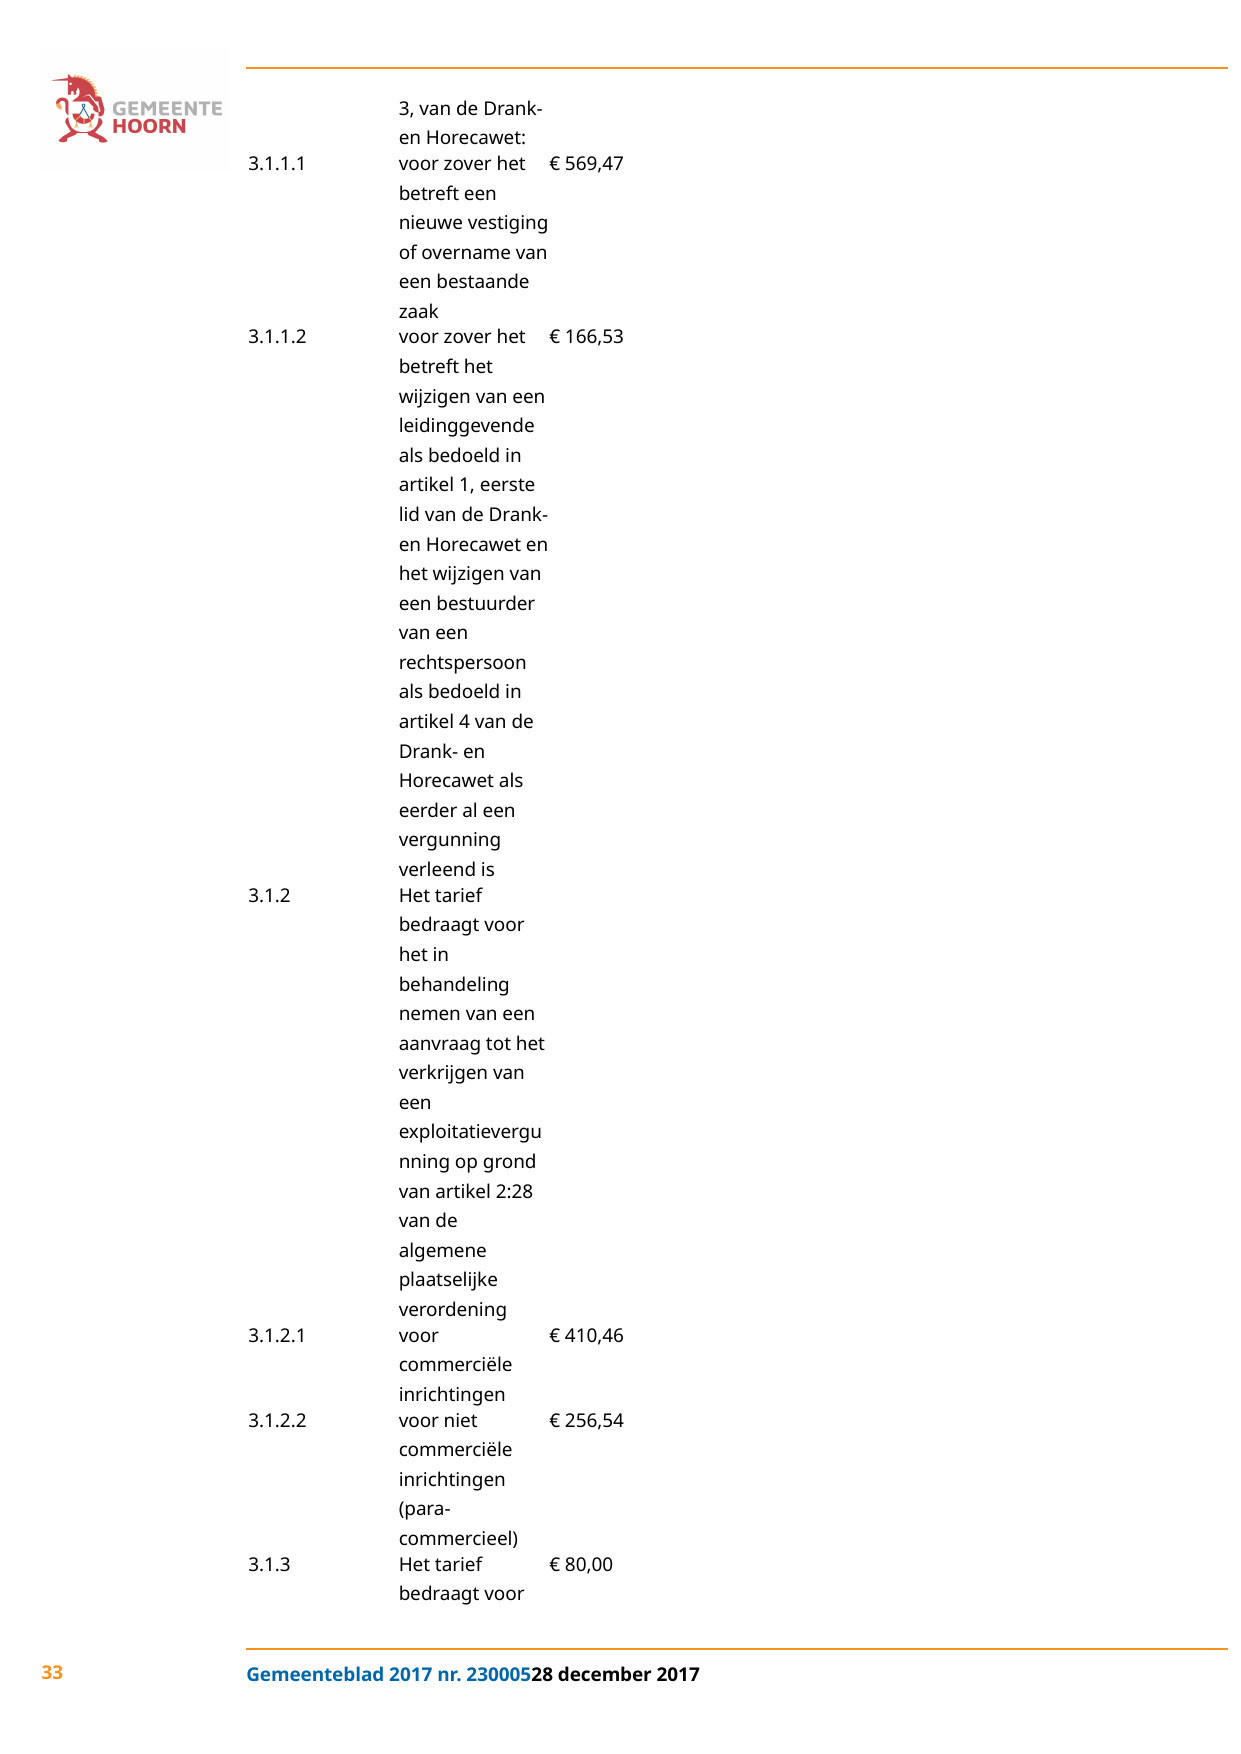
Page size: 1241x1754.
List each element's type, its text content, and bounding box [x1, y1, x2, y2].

table_cell Het tarief bedraagt voor [399, 1551, 549, 1606]
table_cell € 256,54 [549, 1407, 700, 1551]
table_cell 3.1.2 [248, 882, 398, 1322]
table_cell € 569,47 [549, 150, 700, 324]
table_cell [549, 95, 700, 150]
table_cell voor zover het betreft een nieuwe vestiging of overname van een bestaande zaak [399, 150, 549, 324]
table_cell voor niet commerciële inrichtingen (para-commercieel) [399, 1407, 549, 1551]
table_cell 3.1.3 [248, 1551, 398, 1606]
table_cell € 410,46 [549, 1322, 700, 1407]
table_cell € 166,53 [549, 324, 700, 882]
table_cell 3, van de Drank- en Horecawet: [399, 95, 549, 150]
picture [41, 47, 231, 172]
table_cell voor zover het betreft het wijzigen van een leidinggevende als bedoeld in artikel 1, eerste lid van de Drank- en Horecawet en het wijzigen van een bestuurder van een rechtspersoon als bedoeld in artikel 4 van de Drank- en Horecawet als eerder al een vergunning verleend is [399, 324, 549, 882]
table_cell voor commerciële inrichtingen [399, 1322, 549, 1407]
table_cell 3.1.1.2 [248, 324, 398, 882]
table_cell € 80,00 [549, 1551, 700, 1606]
table_cell [549, 882, 700, 1322]
table_cell [248, 95, 398, 150]
table_cell 3.1.1.1 [248, 150, 398, 324]
table_cell Het tarief bedraagt voor het in behandeling nemen van een aanvraag tot het verkrijgen van een exploitatievergunning op grond van artikel 2:28 van de algemene plaatselijke verordening [399, 882, 549, 1322]
table_cell 3.1.2.2 [248, 1407, 398, 1551]
table_cell 3.1.2.1 [248, 1322, 398, 1407]
